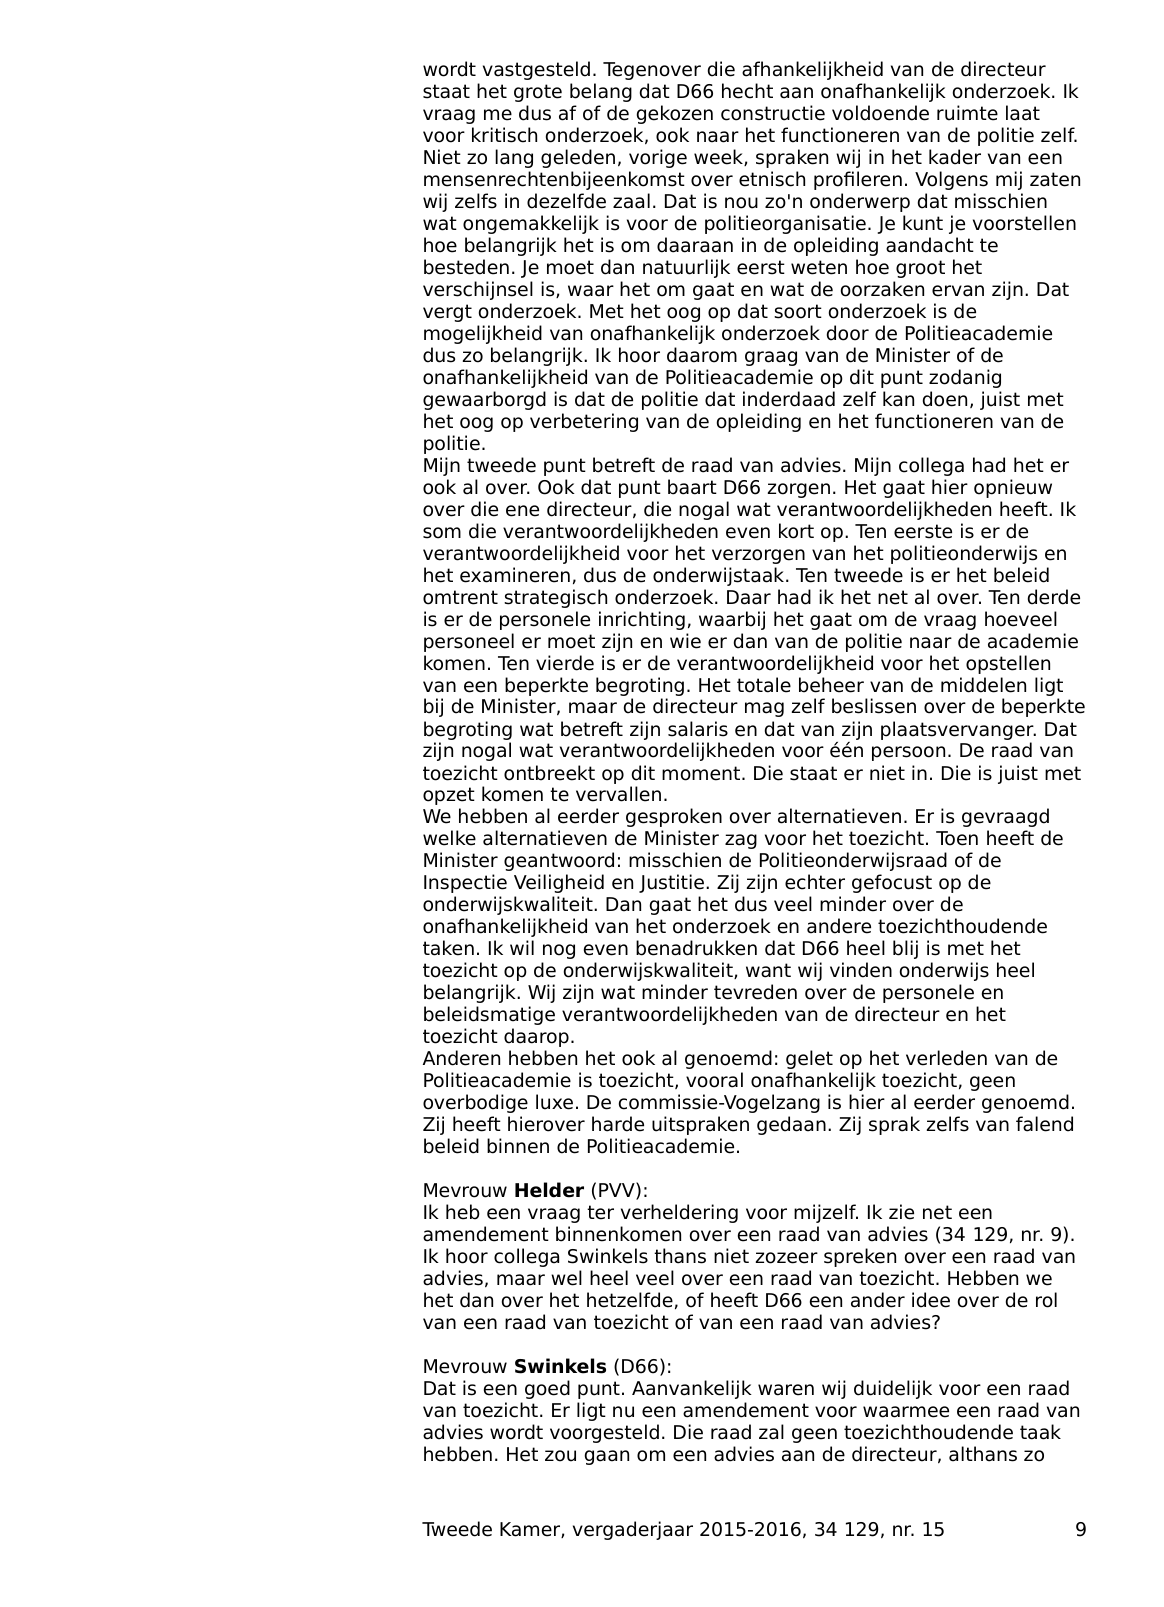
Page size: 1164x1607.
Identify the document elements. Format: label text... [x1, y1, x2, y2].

text Mijn tweede punt betreft de raad van advies. Mijn collega had het er ook al over. Ook dat punt baart D66 zorgen. Het gaat hier opnieuw over die ene directeur, die nogal wat verantwoordelijkheden heeft. Ik som die verantwoordelijkheden even kort op. Ten eerste is er de verantwoordelijkheid voor het verzorgen van het politieonderwijs en het examineren, dus de onderwijstaak. Ten tweede is er het beleid omtrent strategisch onderzoek. Daar had ik het net al over. Ten derde is er de personele inrichting, waarbij het gaat om de vraag hoeveel personeel er moet zijn en wie er dan van de politie naar de academie komen. Ten vierde is er de verantwoordelijkheid voor het opstellen van een beperkte begroting. Het totale beheer van de middelen ligt bij de Minister, maar de directeur mag zelf beslissen over de beperkte begroting wat betreft zijn salaris en dat van zijn plaatsvervanger. Dat zijn nogal wat verantwoordelijkheden voor één persoon. De raad van toezicht ontbreekt op dit moment. Die staat er niet in. Die is juist met opzet komen te vervallen. [422, 455, 1087, 806]
text Ik heb een vraag ter verheldering voor mijzelf. Ik zie net een amendement binnenkomen over een raad van advies (34 129, nr. 9). Ik hoor collega Swinkels thans niet zozeer spreken over een raad van advies, maar wel heel veel over een raad van toezicht. Hebben we het dan over het hetzelfde, of heeft D66 een ander idee over de rol van een raad van toezicht of van een raad van advies? [422, 1202, 1087, 1334]
text Anderen hebben het ook al genoemd: gelet op het verleden van de Politieacademie is toezicht, vooral onafhankelijk toezicht, geen overbodige luxe. De commissie-Vogelzang is hier al eerder genoemd. Zij heeft hierover harde uitspraken gedaan. Zij sprak zelfs van falend beleid binnen de Politieacademie. [422, 1048, 1087, 1158]
text wordt vastgesteld. Tegenover die afhankelijkheid van de directeur staat het grote belang dat D66 hecht aan onafhankelijk onderzoek. Ik vraag me dus af of de gekozen constructie voldoende ruimte laat voor kritisch onderzoek, ook naar het functioneren van de politie zelf. [422, 59, 1087, 147]
text Mevrouw Swinkels (D66): [422, 1356, 1087, 1378]
text We hebben al eerder gesproken over alternatieven. Er is gevraagd welke alternatieven de Minister zag voor het toezicht. Toen heeft de Minister geantwoord: misschien de Politieonderwijsraad of de Inspectie Veiligheid en Justitie. Zij zijn echter gefocust op de onderwijskwaliteit. Dan gaat het dus veel minder over de onafhankelijkheid van het onderzoek en andere toezichthoudende taken. Ik wil nog even benadrukken dat D66 heel blij is met het toezicht op de onderwijskwaliteit, want wij vinden onderwijs heel belangrijk. Wij zijn wat minder tevreden over de personele en beleidsmatige verantwoordelijkheden van de directeur en het toezicht daarop. [422, 806, 1087, 1048]
text Niet zo lang geleden, vorige week, spraken wij in het kader van een mensenrechtenbijeenkomst over etnisch profileren. Volgens mij zaten wij zelfs in dezelfde zaal. Dat is nou zo'n onderwerp dat misschien wat ongemakkelijk is voor de politieorganisatie. Je kunt je voorstellen hoe belangrijk het is om daaraan in de opleiding aandacht te besteden. Je moet dan natuurlijk eerst weten hoe groot het verschijnsel is, waar het om gaat en wat de oorzaken ervan zijn. Dat vergt onderzoek. Met het oog op dat soort onderzoek is de mogelijkheid van onafhankelijk onderzoek door de Politieacademie dus zo belangrijk. Ik hoor daarom graag van de Minister of de onafhankelijkheid van de Politieacademie op dit punt zodanig gewaarborgd is dat de politie dat inderdaad zelf kan doen, juist met het oog op verbetering van de opleiding en het functioneren van de politie. [422, 147, 1087, 455]
text Mevrouw Helder (PVV): [422, 1180, 1087, 1202]
text Dat is een goed punt. Aanvankelijk waren wij duidelijk voor een raad van toezicht. Er ligt nu een amendement voor waarmee een raad van advies wordt voorgesteld. Die raad zal geen toezichthoudende taak hebben. Het zou gaan om een advies aan de directeur, althans zo [422, 1378, 1087, 1466]
